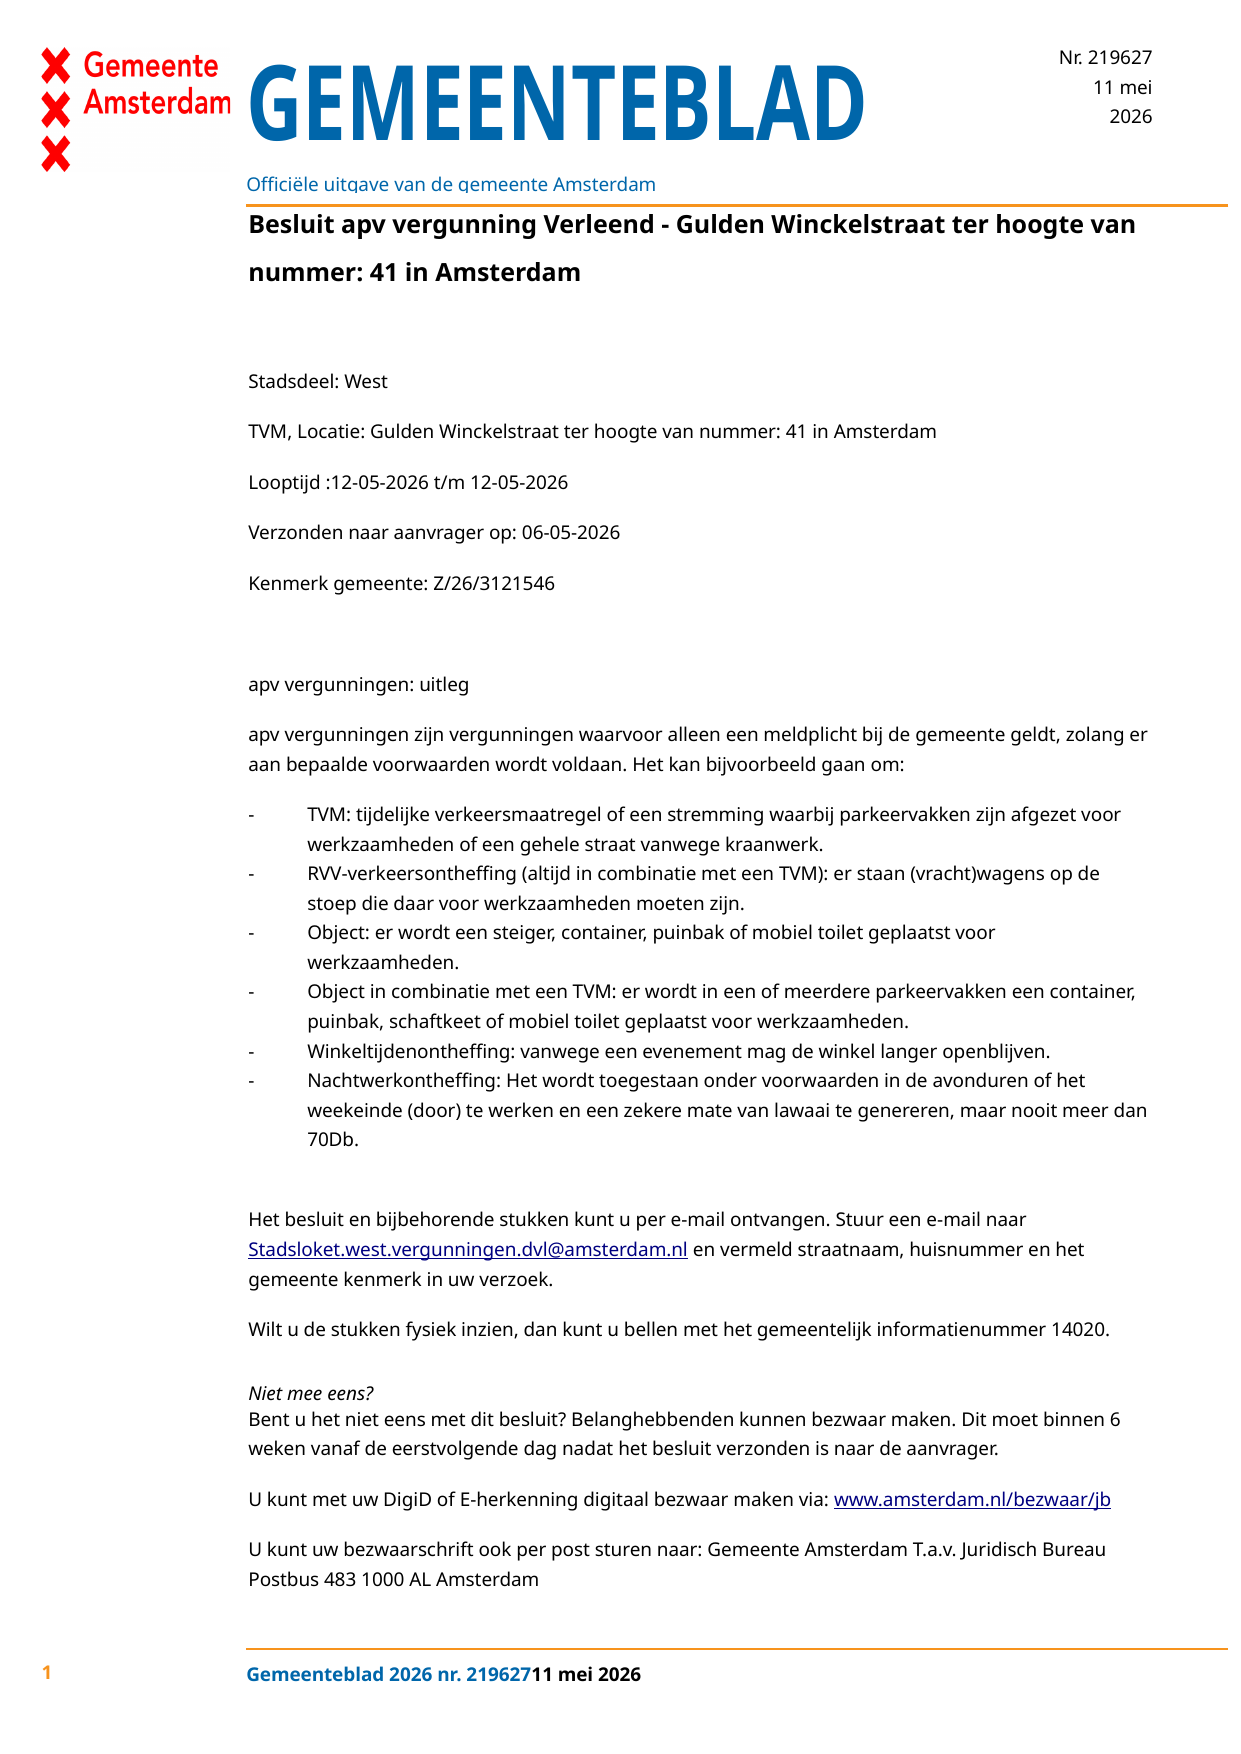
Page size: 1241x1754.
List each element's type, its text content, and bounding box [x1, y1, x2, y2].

text Niet mee eens? [248, 1380, 1152, 1406]
list Winkeltijdenontheffing: vanwege een evenement mag de winkel langer openblijven. [248, 1038, 1152, 1064]
list RVV-verkeersontheffing (altijd in combinatie met een TVM): er staan (vracht)wagens op de stoep die daar voor werkzaamheden moeten zijn. [248, 860, 1152, 916]
text apv vergunningen: uitleg [248, 671, 1152, 697]
text Wilt u de stukken fysiek inzien, dan kunt u bellen met het gemeentelijk informatienummer 14020. [248, 1316, 1152, 1342]
text Looptijd :12-05-2026 t/m 12-05-2026 [248, 469, 1152, 495]
text Verzonden naar aanvrager op: 06-05-2026 [248, 519, 1152, 545]
list Object in combinatie met een TVM: er wordt in een of meerdere parkeervakken een container, puinbak, schaftkeet of mobiel toilet geplaatst voor werkzaamheden. [248, 979, 1152, 1034]
text Het besluit en bijbehorende stukken kunt u per e-mail ontvangen. Stuur een e-mail naar Stadsloket.west.vergunningen.dvl@amsterdam.nl en vermeld straatnaam, huisnummer en het gemeente kenmerk in uw verzoek. [248, 1207, 1152, 1292]
picture [41, 47, 231, 172]
text Kenmerk gemeente: Z/26/3121546 [248, 570, 1152, 596]
list TVM: tijdelijke verkeersmaatregel of een stremming waarbij parkeervakken zijn afgezet voor werkzaamheden of een gehele straat vanwege kraanwerk. [248, 801, 1152, 857]
text TVM, Locatie: Gulden Winckelstraat ter hoogte van nummer: 41 in Amsterdam [248, 419, 1152, 444]
text Bent u het niet eens met dit besluit? Belanghebbenden kunnen bezwaar maken. Dit moet binnen 6 weken vanaf de eerstvolgende dag nadat het besluit verzonden is naar de aanvrager. [248, 1406, 1152, 1461]
list Object: er wordt een steiger, container, puinbak of mobiel toilet geplaatst voor werkzaamheden. [248, 919, 1152, 975]
text apv vergunningen zijn vergunningen waarvoor alleen een meldplicht bij de gemeente geldt, zolang er aan bepaalde voorwaarden wordt voldaan. Het kan bijvoorbeeld gaan om: [248, 721, 1152, 777]
text U kunt met uw DigiD of E-herkenning digitaal bezwaar maken via: www.amsterdam.nl/bezwaar/jb [248, 1486, 1152, 1512]
text Stadsdeel: West [248, 368, 1152, 394]
text Besluit apv vergunning Verleend - Gulden Winckelstraat ter hoogte van nummer: 41 in Amsterdam [248, 207, 1152, 288]
list Nachtwerkontheffing: Het wordt toegestaan onder voorwaarden in de avonduren of het weekeinde (door) te werken en een zekere mate van lawaai te genereren, maar nooit meer dan 70Db. [248, 1067, 1152, 1152]
text U kunt uw bezwaarschrift ook per post sturen naar: Gemeente Amsterdam T.a.v. Juridisch Bureau Postbus 483 1000 AL Amsterdam [248, 1536, 1152, 1592]
